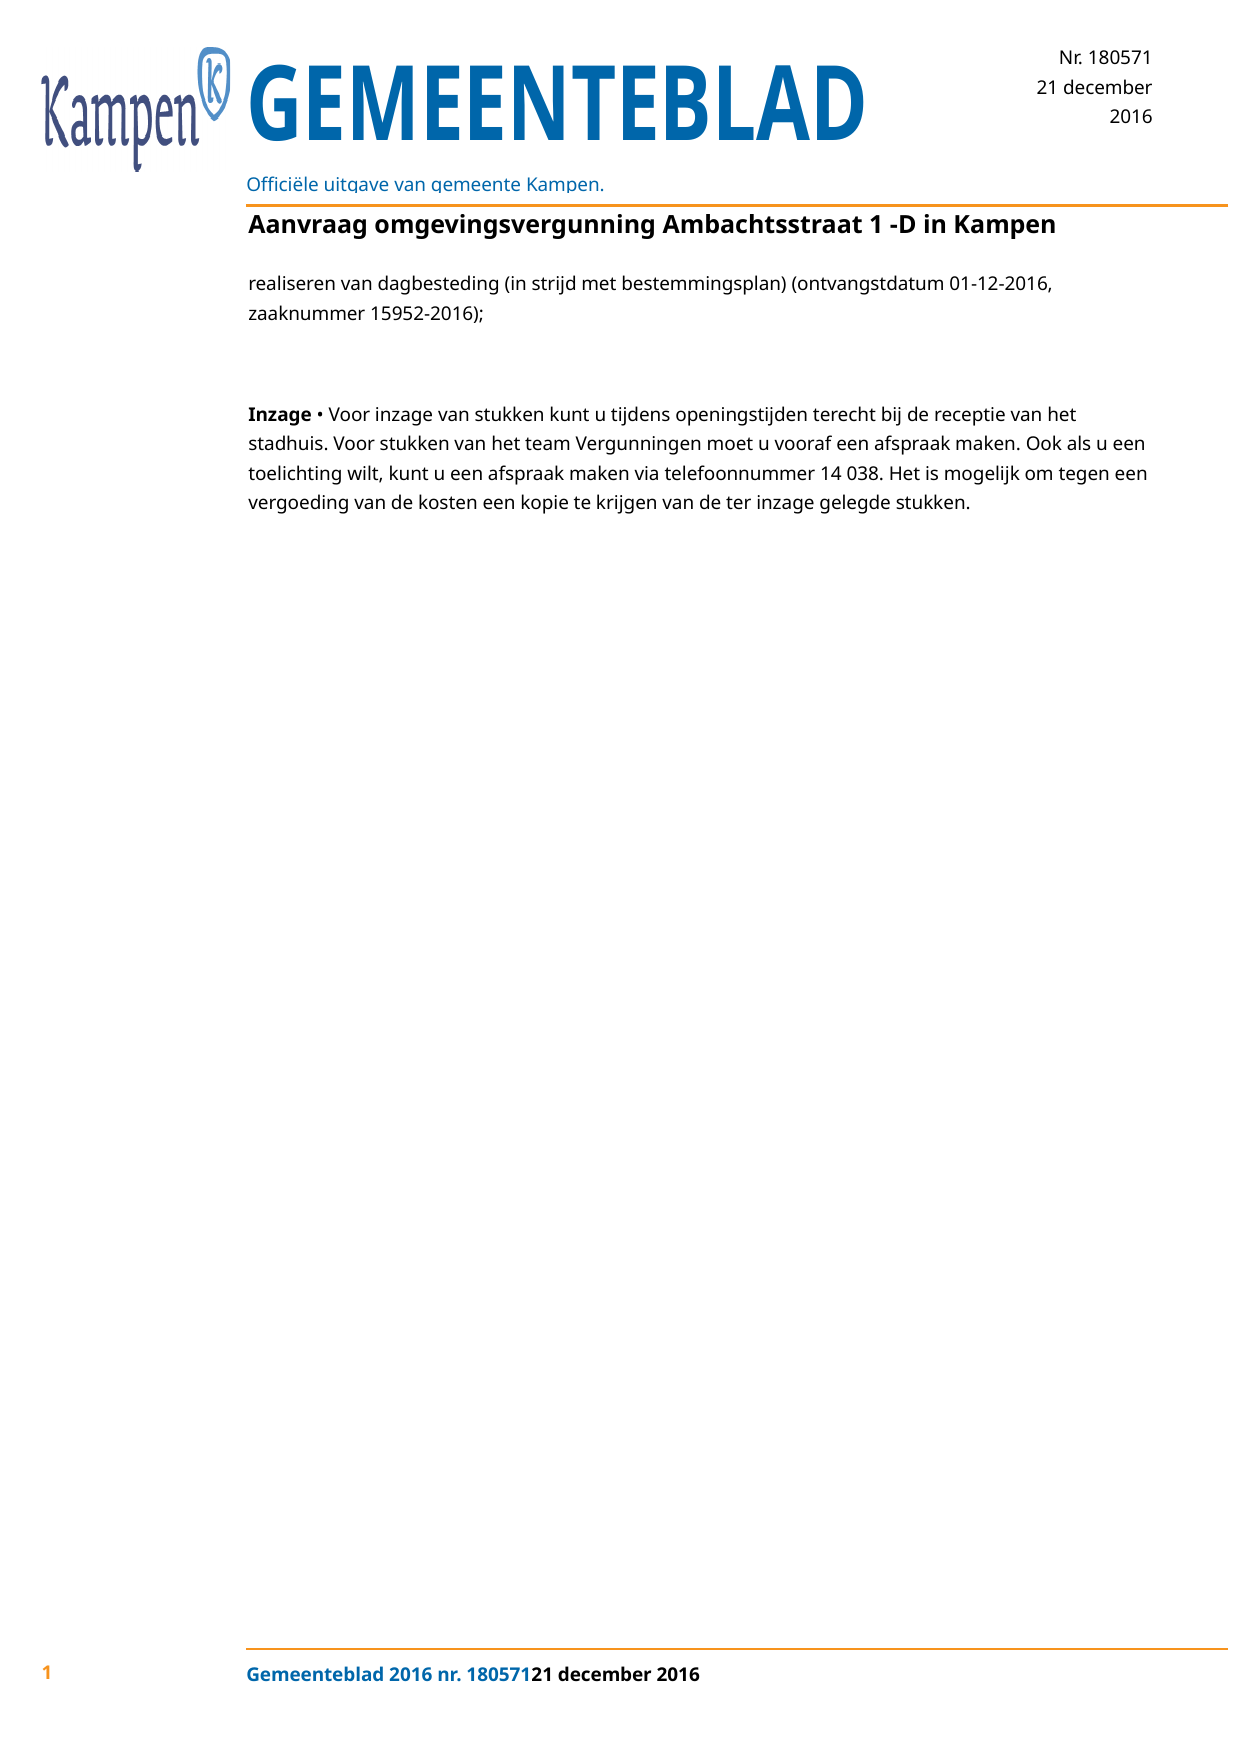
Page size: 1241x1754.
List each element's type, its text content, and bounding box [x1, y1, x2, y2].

text Aanvraag omgevingsvergunning Ambachtsstraat 1 -D in Kampen [248, 207, 1152, 241]
text realiseren van dagbesteding (in strijd met bestemmingsplan) (ontvangstdatum 01-12-2016, zaaknummer 15952-2016); [248, 270, 1152, 326]
text Inzage • Voor inzage van stukken kunt u tijdens openingstijden terecht bij de receptie van het stadhuis. Voor stukken van het team Vergunningen moet u vooraf een afspraak maken. Ook als u een toelichting wilt, kunt u een afspraak maken via telefoonnummer 14 038. Het is mogelijk om tegen een vergoeding van de kosten een kopie te krijgen van de ter inzage gelegde stukken. [248, 401, 1152, 515]
picture [41, 47, 231, 172]
